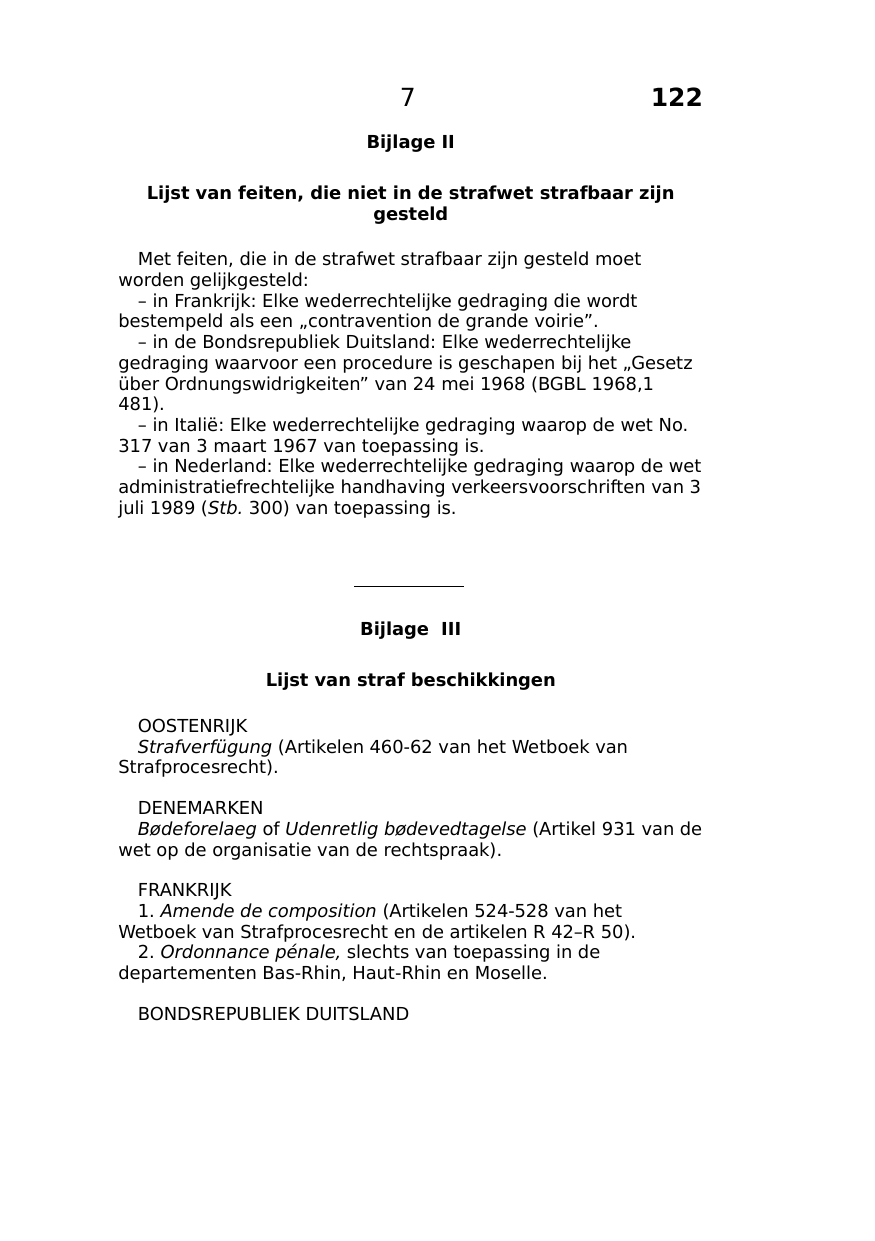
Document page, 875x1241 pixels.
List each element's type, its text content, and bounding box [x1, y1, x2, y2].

text – in Nederland: Elke wederrechtelijke gedraging waarop de wet administratiefrechtelijke handhaving verkeersvoorschriften van 3 juli 1989 (Stb. 300) van toepassing is. [118, 456, 703, 518]
text DENEMARKEN [118, 798, 703, 819]
text 1. Amende de composition (Artikelen 524-528 van het Wetboek van Strafprocesrecht en de artikelen R 42–R 50). [118, 901, 703, 942]
subtitle Lijst van straf beschikkingen [118, 670, 703, 691]
text Strafverfügung (Artikelen 460-62 van het Wetboek van Strafprocesrecht). [118, 736, 703, 778]
text FRANKRIJK [118, 880, 703, 901]
text Bødeforelaeg of Udenretlig bødevedtagelse (Artikel 931 van de wet op de organisatie van de rechtspraak). [118, 819, 703, 860]
text 2. Ordonnance pénale, slechts van toepassing in de departementen Bas-Rhin, Haut-Rhin en Moselle. [118, 942, 703, 984]
subtitle Lijst van feiten, die niet in de strafwet strafbaar zijn gesteld [118, 183, 703, 224]
text OOSTENRIJK [118, 716, 703, 736]
text – in Frankrijk: Elke wederrechtelijke gedraging die wordt bestempeld als een „contravention de grande voirie”. [118, 291, 703, 332]
text – in Italië: Elke wederrechtelijke gedraging waarop de wet No. 317 van 3 maart 1967 van toepassing is. [118, 415, 703, 456]
subtitle Bijlage II [118, 132, 703, 153]
text – in de Bondsrepubliek Duitsland: Elke wederrechtelijke gedraging waarvoor een procedure is geschapen bij het „Gesetz über Ordnungswidrigkeiten” van 24 mei 1968 (BGBL 1968,1 481). [118, 332, 703, 415]
text BONDSREPUBLIEK DUITSLAND [118, 1004, 703, 1024]
text Met feiten, die in de strafwet strafbaar zijn gesteld moet worden gelijkgesteld: [118, 249, 703, 291]
subtitle Bijlage III [118, 619, 703, 640]
